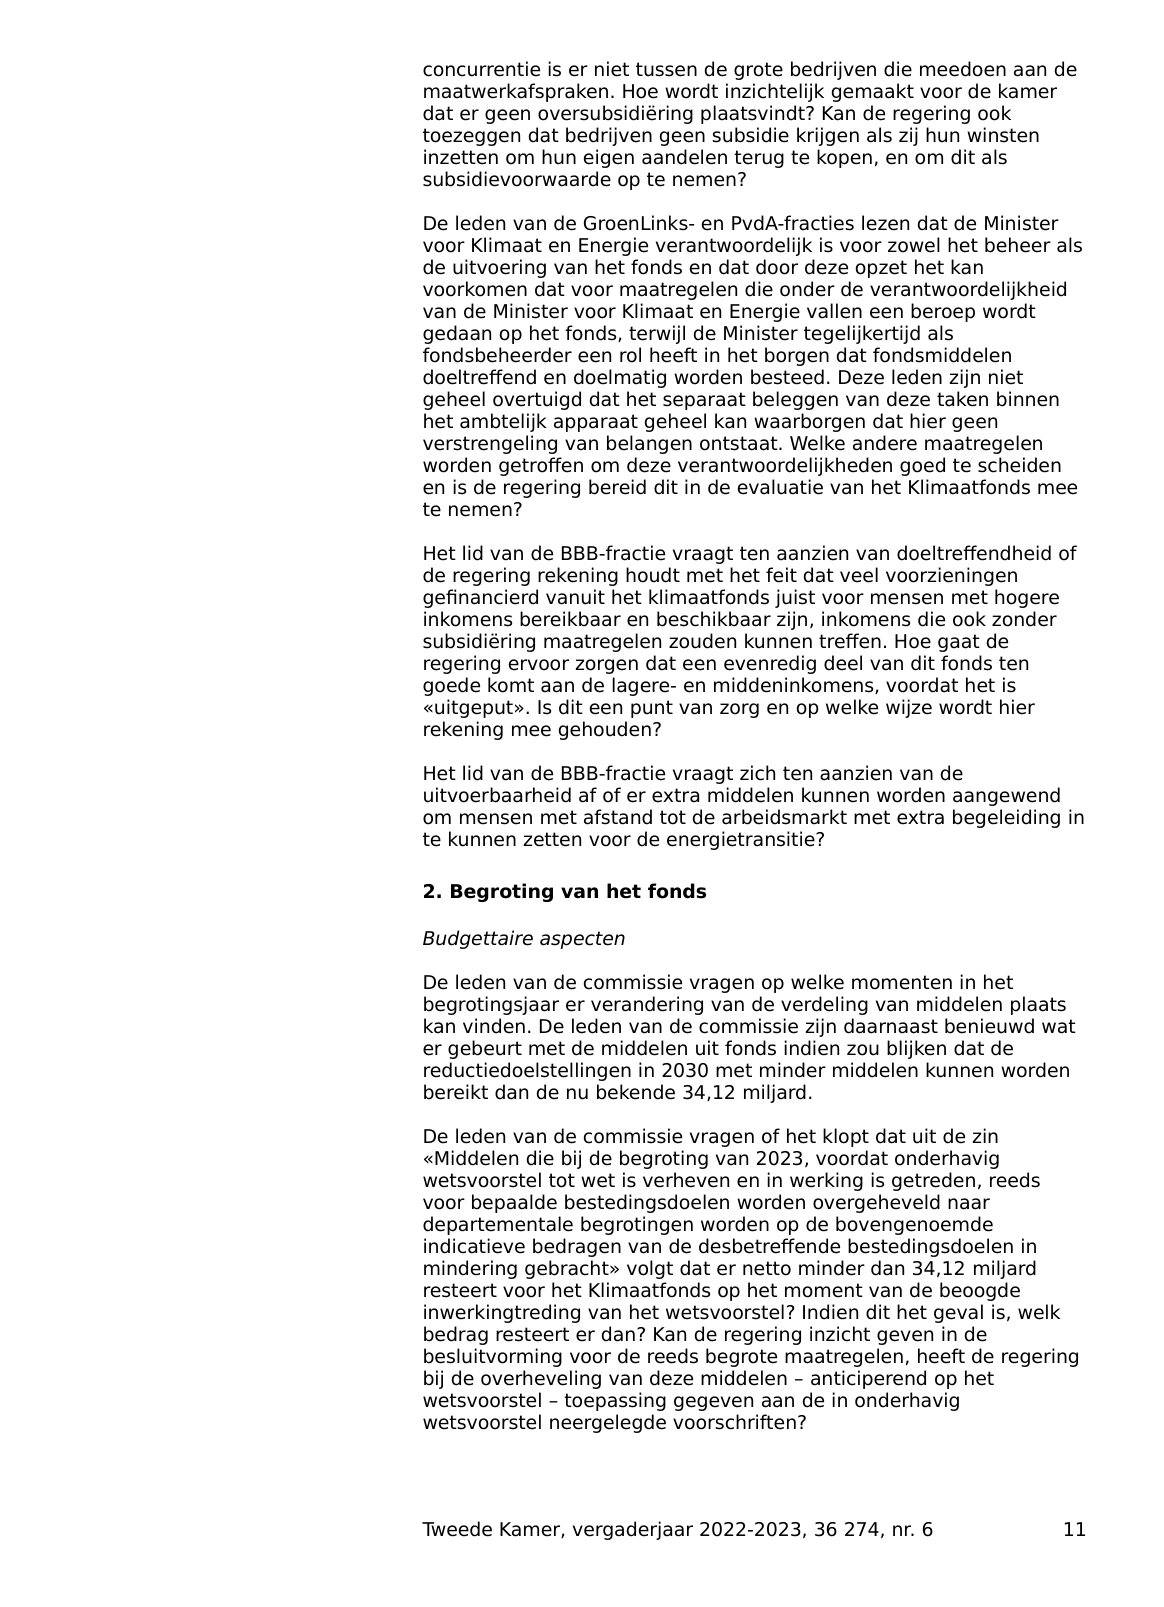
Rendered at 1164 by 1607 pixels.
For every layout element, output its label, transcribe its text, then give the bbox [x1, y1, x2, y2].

text concurrentie is er niet tussen de grote bedrijven die meedoen aan de maatwerkafspraken. Hoe wordt inzichtelijk gemaakt voor de kamer dat er geen oversubsidiëring plaatsvindt? Kan de regering ook toezeggen dat bedrijven geen subsidie krijgen als zij hun winsten inzetten om hun eigen aandelen terug te kopen, en om dit als subsidievoorwaarde op te nemen? [422, 59, 1087, 191]
text De leden van de commissie vragen op welke momenten in het begrotingsjaar er verandering van de verdeling van middelen plaats kan vinden. De leden van de commissie zijn daarnaast benieuwd wat er gebeurt met de middelen uit fonds indien zou blijken dat de reductiedoelstellingen in 2030 met minder middelen kunnen worden bereikt dan de nu bekende 34,12 miljard. [422, 972, 1087, 1104]
text Het lid van de BBB-fractie vraagt ten aanzien van doeltreffendheid of de regering rekening houdt met het feit dat veel voorzieningen gefinancierd vanuit het klimaatfonds juist voor mensen met hogere inkomens bereikbaar en beschikbaar zijn, inkomens die ook zonder subsidiëring maatregelen zouden kunnen treffen. Hoe gaat de regering ervoor zorgen dat een evenredig deel van dit fonds ten goede komt aan de lagere- en middeninkomens, voordat het is «uitgeput». Is dit een punt van zorg en op welke wijze wordt hier rekening mee gehouden? [422, 543, 1087, 741]
subtitle 2. Begroting van het fonds [422, 881, 1087, 903]
text Het lid van de BBB-fractie vraagt zich ten aanzien van de uitvoerbaarheid af of er extra middelen kunnen worden aangewend om mensen met afstand tot de arbeidsmarkt met extra begeleiding in te kunnen zetten voor de energietransitie? [422, 763, 1087, 851]
subtitle Budgettaire aspecten [422, 928, 1087, 950]
text De leden van de GroenLinks- en PvdA-fracties lezen dat de Minister voor Klimaat en Energie verantwoordelijk is voor zowel het beheer als de uitvoering van het fonds en dat door deze opzet het kan voorkomen dat voor maatregelen die onder de verantwoordelijkheid van de Minister voor Klimaat en Energie vallen een beroep wordt gedaan op het fonds, terwijl de Minister tegelijkertijd als fondsbeheerder een rol heeft in het borgen dat fondsmiddelen doeltreffend en doelmatig worden besteed. Deze leden zijn niet geheel overtuigd dat het separaat beleggen van deze taken binnen het ambtelijk apparaat geheel kan waarborgen dat hier geen verstrengeling van belangen ontstaat. Welke andere maatregelen worden getroffen om deze verantwoordelijkheden goed te scheiden en is de regering bereid dit in de evaluatie van het Klimaatfonds mee te nemen? [422, 213, 1087, 521]
text De leden van de commissie vragen of het klopt dat uit de zin «Middelen die bij de begroting van 2023, voordat onderhavig wetsvoorstel tot wet is verheven en in werking is getreden, reeds voor bepaalde bestedingsdoelen worden overgeheveld naar departementale begrotingen worden op de bovengenoemde indicatieve bedragen van de desbetreffende bestedingsdoelen in mindering gebracht» volgt dat er netto minder dan 34,12 miljard resteert voor het Klimaatfonds op het moment van de beoogde inwerkingtreding van het wetsvoorstel? Indien dit het geval is, welk bedrag resteert er dan? Kan de regering inzicht geven in de besluitvorming voor de reeds begrote maatregelen, heeft de regering bij de overheveling van deze middelen – anticiperend op het wetsvoorstel – toepassing gegeven aan de in onderhavig wetsvoorstel neergelegde voorschriften? [422, 1126, 1087, 1434]
